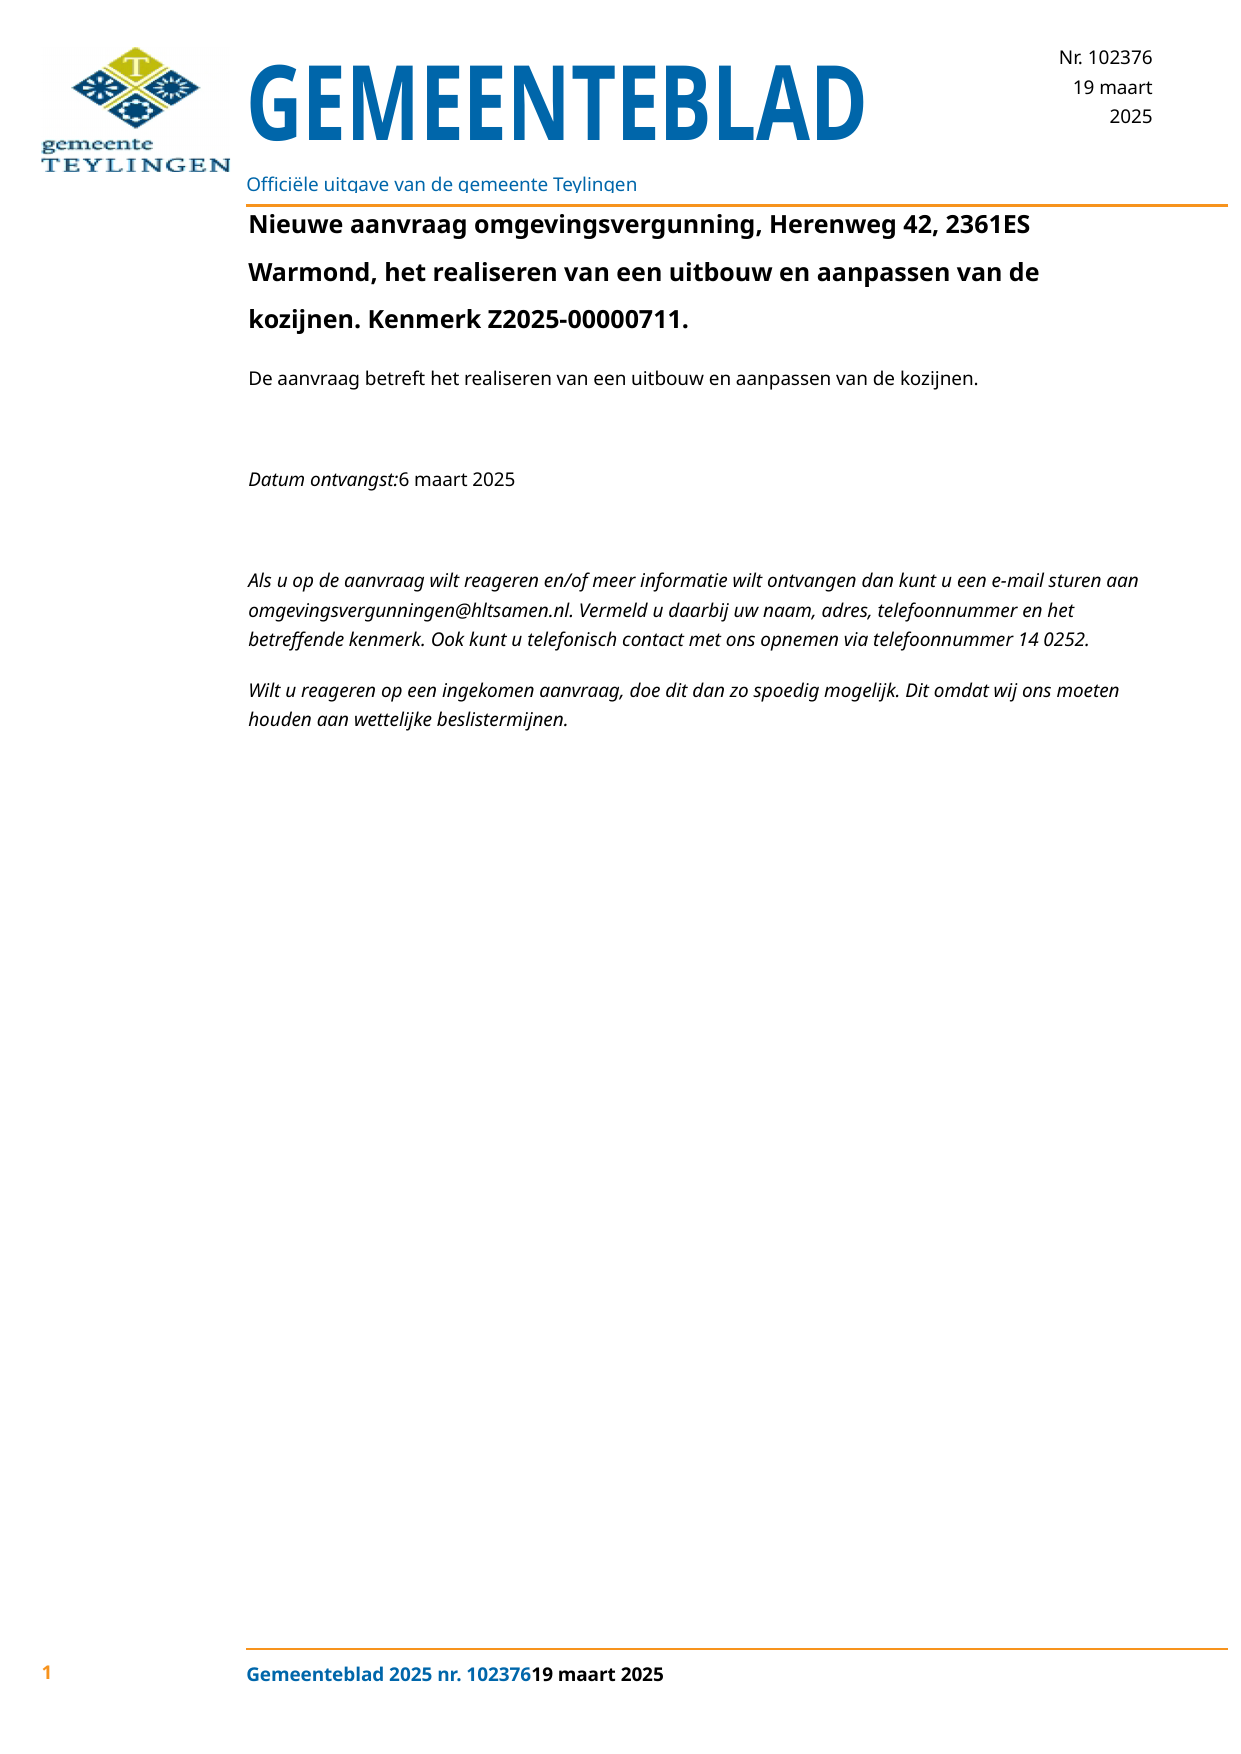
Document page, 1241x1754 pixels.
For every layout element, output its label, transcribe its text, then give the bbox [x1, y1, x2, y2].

text Datum ontvangst:6 maart 2025 [248, 466, 1152, 492]
picture [41, 47, 231, 172]
text De aanvraag betreft het realiseren van een uitbouw en aanpassen van de kozijnen. [248, 366, 1152, 391]
text Nieuwe aanvraag omgevingsvergunning, Herenweg 42, 2361ES Warmond, het realiseren van een uitbouw en aanpassen van de kozijnen. Kenmerk Z2025-00000711. [248, 207, 1152, 336]
text Wilt u reageren op een ingekomen aanvraag, doe dit dan zo spoedig mogelijk. Dit omdat wij ons moeten houden aan wettelijke beslistermijnen. [248, 677, 1152, 732]
text Als u op de aanvraag wilt reageren en/of meer informatie wilt ontvangen dan kunt u een e-mail sturen aan omgevingsvergunningen@hltsamen.nl. Vermeld u daarbij uw naam, adres, telefoonnummer en het betreffende kenmerk. Ook kunt u telefonisch contact met ons opnemen via telefoonnummer 14 0252. [248, 567, 1152, 652]
